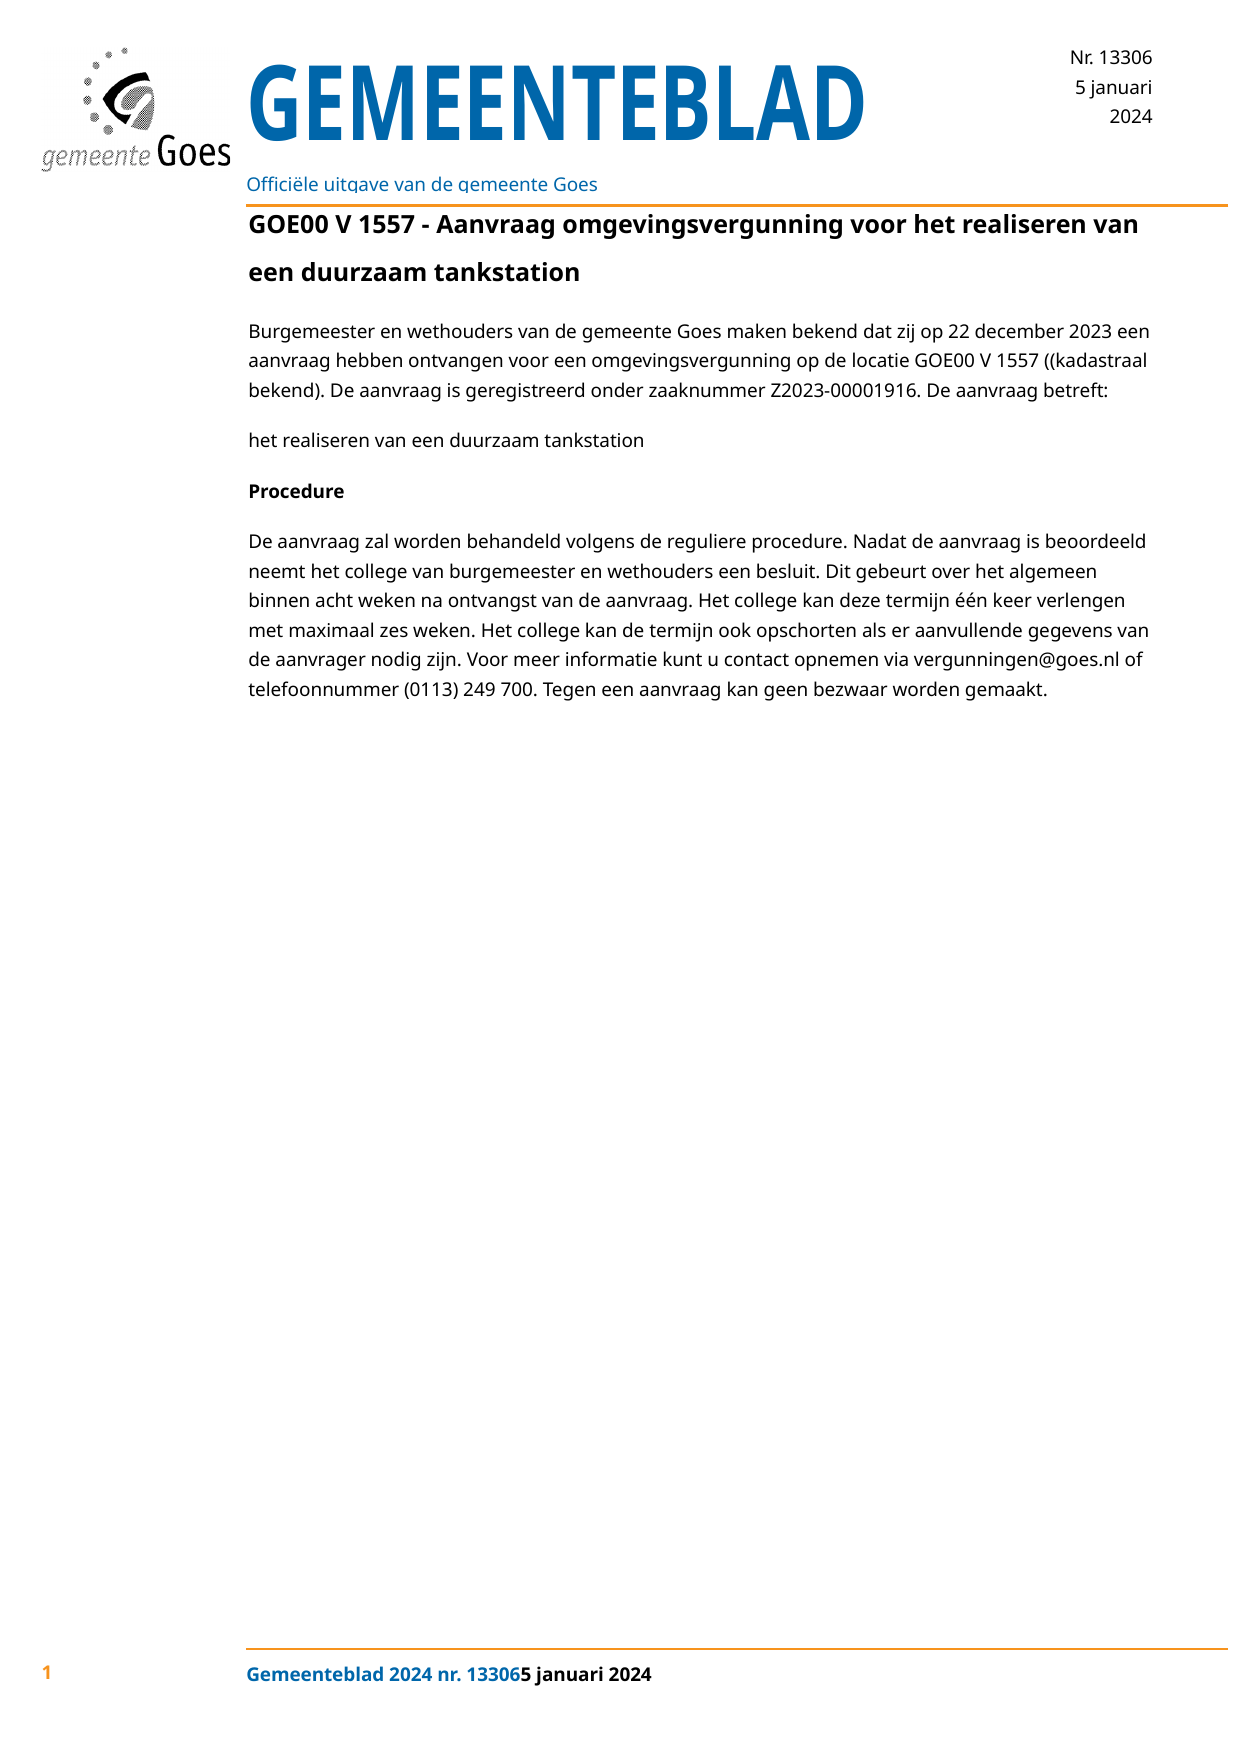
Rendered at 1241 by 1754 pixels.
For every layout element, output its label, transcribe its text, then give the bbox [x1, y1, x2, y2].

text het realiseren van een duurzaam tankstation [248, 427, 1152, 453]
text GOE00 V 1557 - Aanvraag omgevingsvergunning voor het realiseren van een duurzaam tankstation [248, 207, 1152, 288]
picture [41, 47, 231, 172]
text Procedure [248, 478, 1152, 504]
text De aanvraag zal worden behandeld volgens de reguliere procedure. Nadat de aanvraag is beoordeeld neemt het college van burgemeester en wethouders een besluit. Dit gebeurt over het algemeen binnen acht weken na ontvangst van de aanvraag. Het college kan deze termijn één keer verlengen met maximaal zes weken. Het college kan de termijn ook opschorten als er aanvullende gegevens van de aanvrager nodig zijn. Voor meer informatie kunt u contact opnemen via vergunningen@goes.nl of telefoonnummer (0113) 249 700. Tegen een aanvraag kan geen bezwaar worden gemaakt. [248, 528, 1152, 702]
text Burgemeester en wethouders van de gemeente Goes maken bekend dat zij op 22 december 2023 een aanvraag hebben ontvangen voor een omgevingsvergunning op de locatie GOE00 V 1557 ((kadastraal bekend). De aanvraag is geregistreerd onder zaaknummer Z2023-00001916. De aanvraag betreft: [248, 318, 1152, 403]
